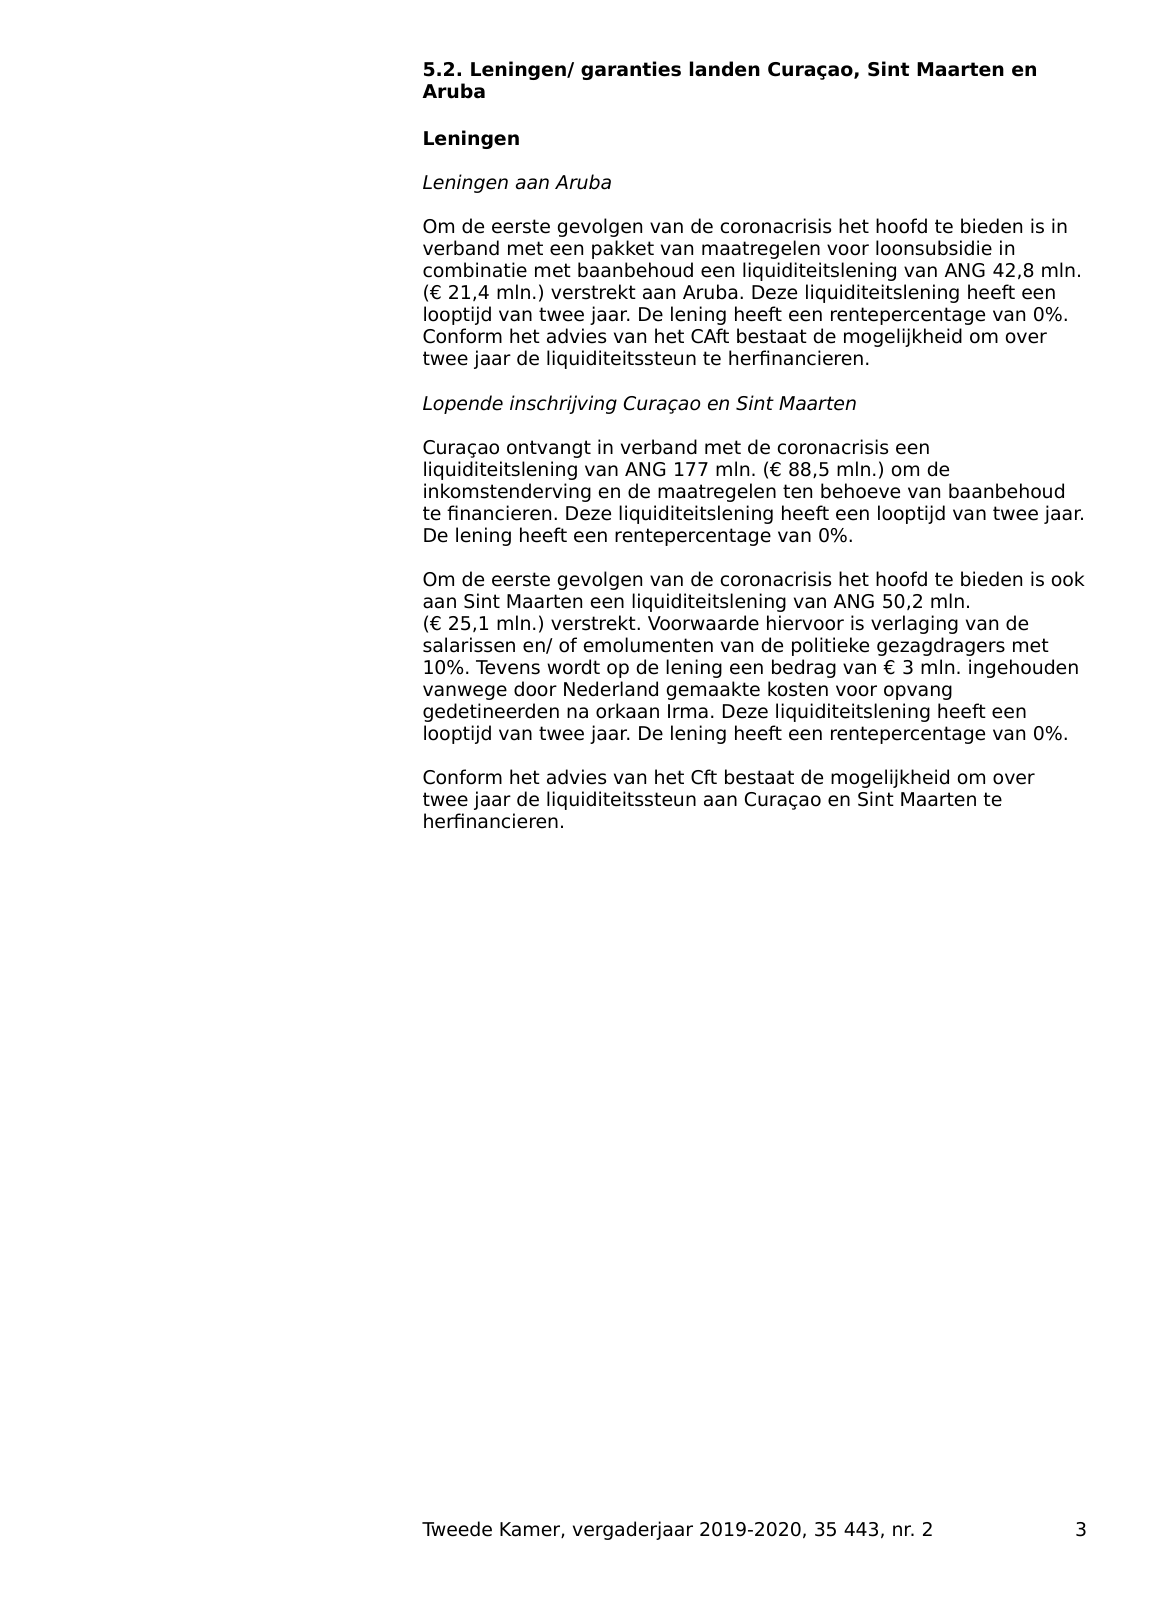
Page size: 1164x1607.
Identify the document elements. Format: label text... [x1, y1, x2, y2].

text Conform het advies van het Cft bestaat de mogelijkheid om over twee jaar de liquiditeitssteun aan Curaçao en Sint Maarten te herfinancieren. [422, 767, 1087, 833]
subtitle Leningen [422, 128, 1087, 150]
text Curaçao ontvangt in verband met de coronacrisis een liquiditeitslening van ANG 177 mln. (€ 88,5 mln.) om de inkomstenderving en de maatregelen ten behoeve van baanbehoud te financieren. Deze liquiditeitslening heeft een looptijd van twee jaar. De lening heeft een rentepercentage van 0%. [422, 437, 1087, 546]
text Om de eerste gevolgen van de coronacrisis het hoofd te bieden is in verband met een pakket van maatregelen voor loonsubsidie in combinatie met baanbehoud een liquiditeitslening van ANG 42,8 mln. (€ 21,4 mln.) verstrekt aan Aruba. Deze liquiditeitslening heeft een looptijd van twee jaar. De lening heeft een rentepercentage van 0%. Conform het advies van het CAft bestaat de mogelijkheid om over twee jaar de liquiditeitssteun te herfinancieren. [422, 216, 1087, 370]
subtitle Lopende inschrijving Curaçao en Sint Maarten [422, 392, 1087, 414]
subtitle 5.2. Leningen/ garanties landen Curaçao, Sint Maarten en Aruba [422, 59, 1087, 103]
text Om de eerste gevolgen van de coronacrisis het hoofd te bieden is ook aan Sint Maarten een liquiditeitslening van ANG 50,2 mln. (€ 25,1 mln.) verstrekt. Voorwaarde hiervoor is verlaging van de salarissen en/ of emolumenten van de politieke gezagdragers met 10%. Tevens wordt op de lening een bedrag van € 3 mln. ingehouden vanwege door Nederland gemaakte kosten voor opvang gedetineerden na orkaan Irma. Deze liquiditeitslening heeft een looptijd van twee jaar. De lening heeft een rentepercentage van 0%. [422, 569, 1087, 744]
subtitle Leningen aan Aruba [422, 172, 1087, 194]
